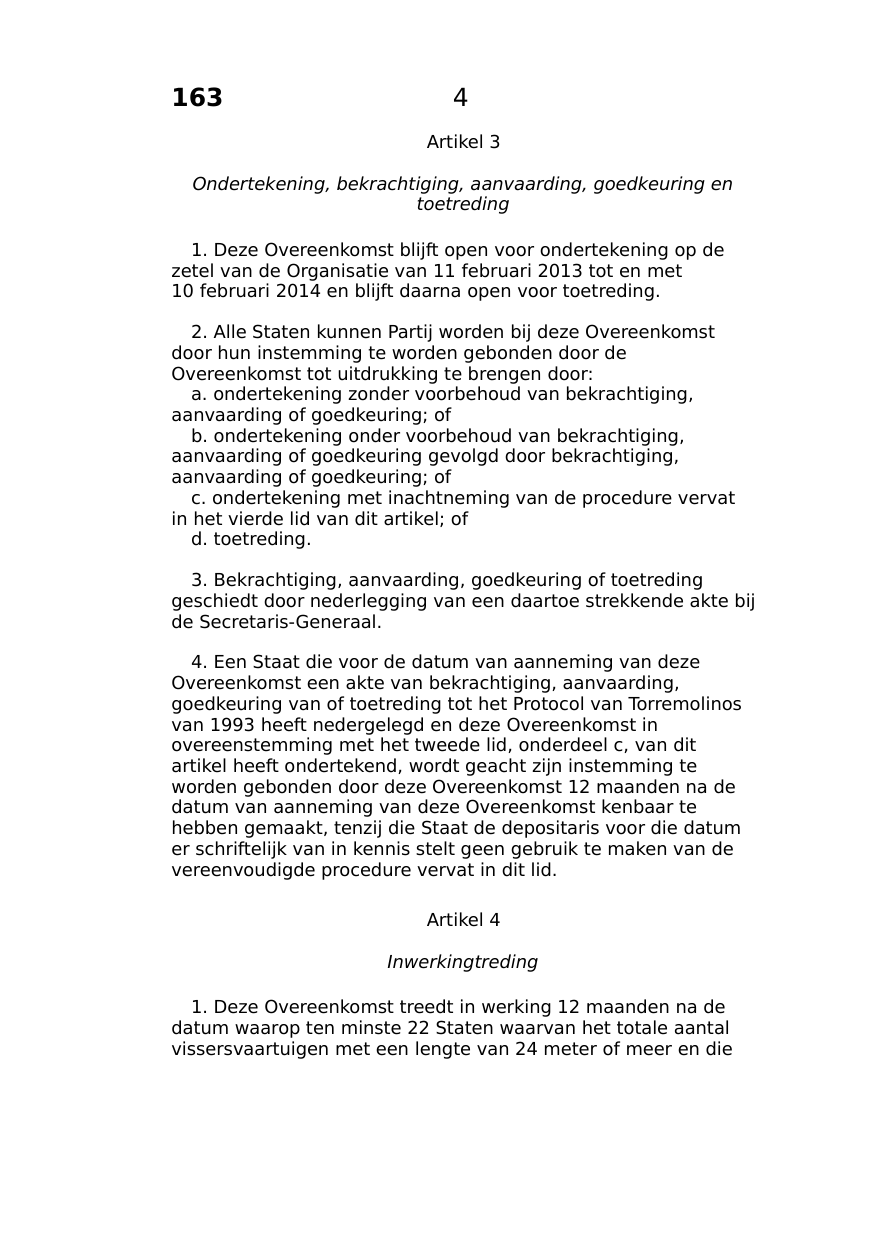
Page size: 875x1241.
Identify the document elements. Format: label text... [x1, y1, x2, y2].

text 1. Deze Overeenkomst treedt in werking 12 maanden na de datum waarop ten minste 22 Staten waarvan het totale aantal vissersvaartuigen met een lengte van 24 meter of meer en die [171, 997, 756, 1059]
text 4. Een Staat die voor de datum van aanneming van deze Overeenkomst een akte van bekrachtiging, aanvaarding, goedkeuring van of toetreding tot het Protocol van Torremolinos van 1993 heeft nedergelegd en deze Overeenkomst in overeenstemming met het tweede lid, onderdeel c, van dit artikel heeft ondertekend, wordt geacht zijn instemming te worden gebonden door deze Overeenkomst 12 maanden na de datum van aanneming van deze Overeenkomst kenbaar te hebben gemaakt, tenzij die Staat de depositaris voor die datum er schriftelijk van in kennis stelt geen gebruik te maken van de vereenvoudigde procedure vervat in dit lid. [171, 652, 756, 880]
text b. ondertekening onder voorbehoud van bekrachtiging, aanvaarding of goedkeuring gevolgd door bekrachtiging, aanvaarding of goedkeuring; of [171, 426, 756, 488]
text a. ondertekening zonder voorbehoud van bekrachtiging, aanvaarding of goedkeuring; of [171, 384, 756, 426]
text c. ondertekening met inachtneming van de procedure vervat in het vierde lid van dit artikel; of [171, 488, 756, 529]
text 3. Bekrachtiging, aanvaarding, goedkeuring of toetreding geschiedt door nederlegging van een daartoe strekkende akte bij de Secretaris-Generaal. [171, 570, 756, 632]
subtitle Artikel 3 Ondertekening, bekrachtiging, aanvaarding, goedkeuring en toetreding [171, 132, 756, 215]
text 2. Alle Staten kunnen Partij worden bij deze Overeenkomst door hun instemming te worden gebonden door de Overeenkomst tot uitdrukking te brengen door: [171, 322, 756, 384]
text 1. Deze Overeenkomst blijft open voor ondertekening op de zetel van de Organisatie van 11 februari 2013 tot en met 10 februari 2014 en blijft daarna open voor toetreding. [171, 240, 756, 302]
text d. toetreding. [171, 529, 756, 550]
subtitle Artikel 4 Inwerkingtreding [171, 910, 756, 972]
